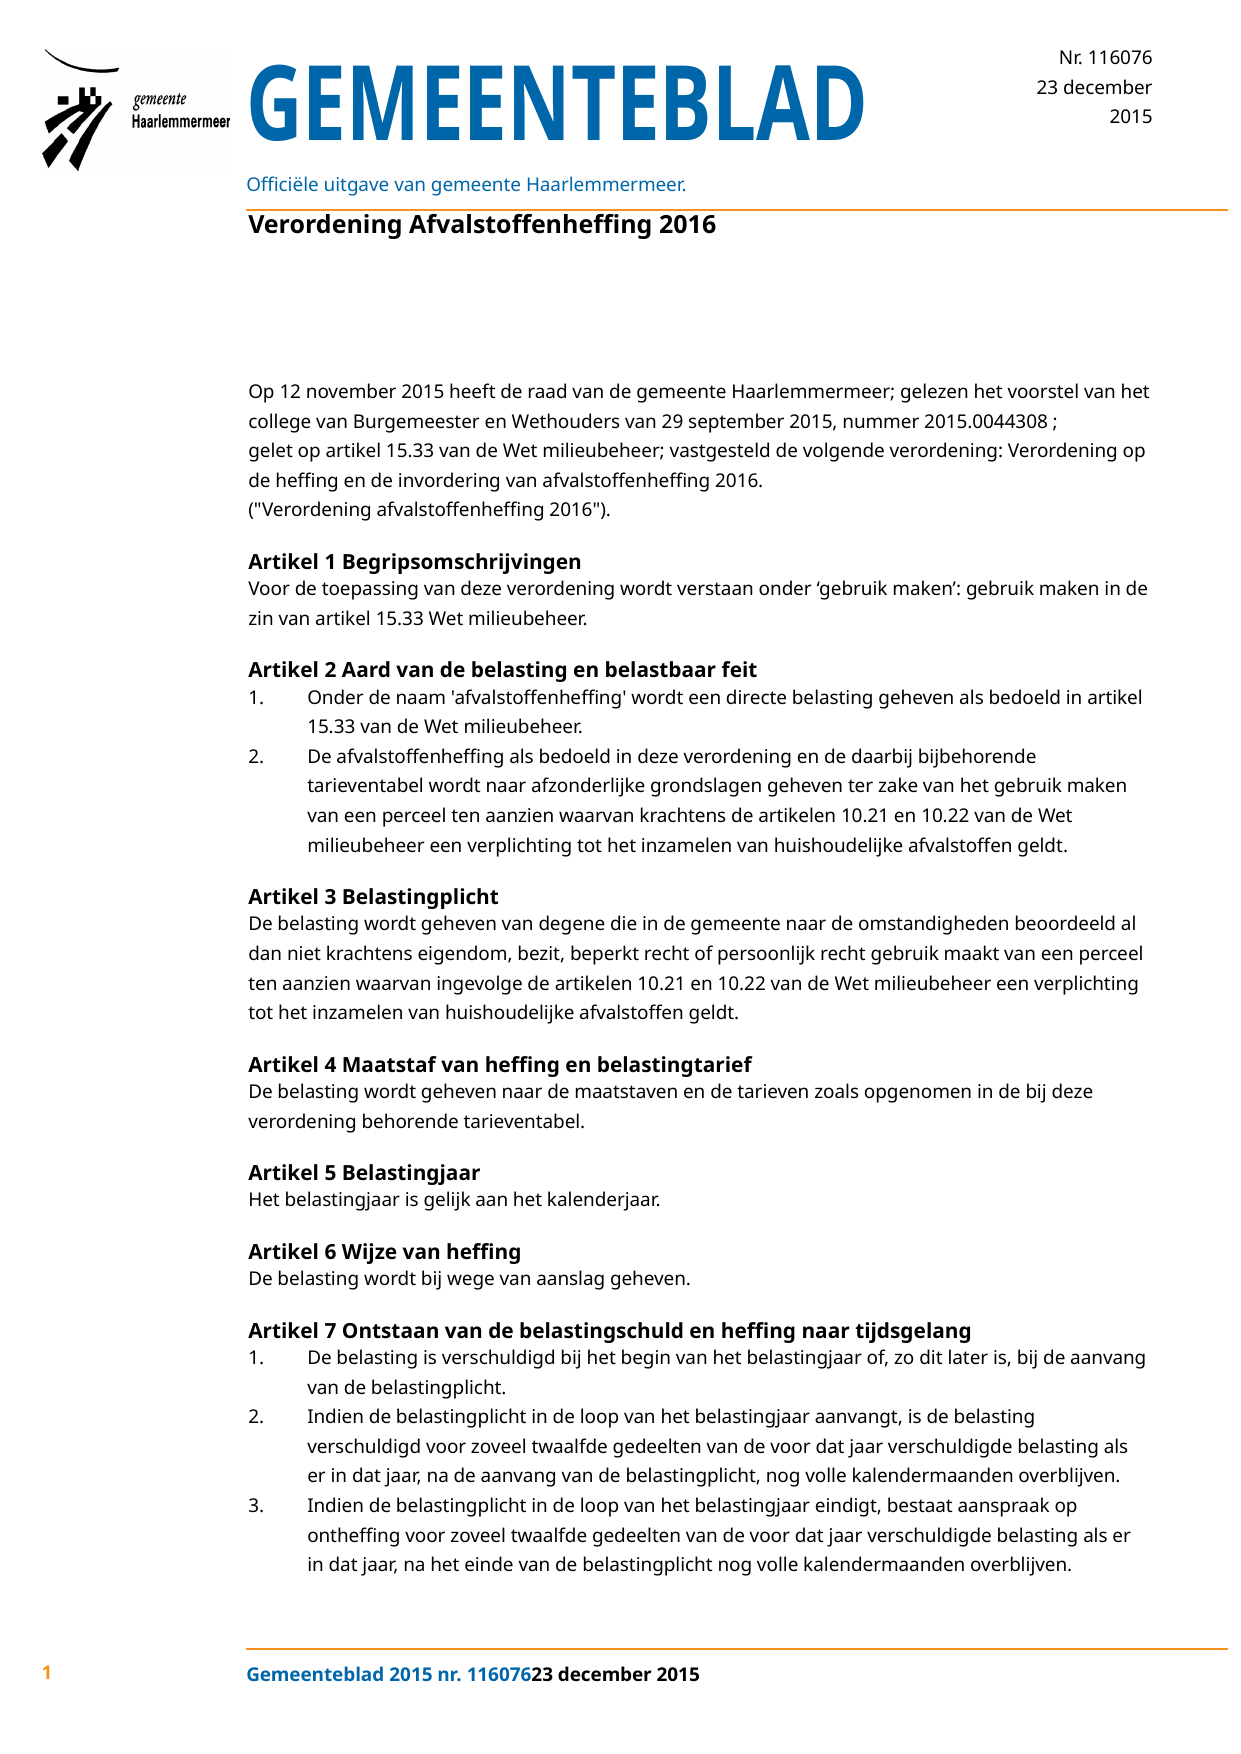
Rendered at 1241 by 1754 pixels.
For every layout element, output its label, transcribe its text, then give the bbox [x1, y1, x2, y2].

picture [41, 47, 231, 172]
text gelet op artikel 15.33 van de Wet milieubeheer; vastgesteld de volgende verordening: Verordening op de heffing en de invordering van afvalstoffenheffing 2016. [248, 437, 1152, 493]
text Artikel 4 Maatstaf van heffing en belastingtarief [248, 1050, 1152, 1078]
text De belasting wordt geheven naar de maatstaven en de tarieven zoals opgenomen in de bij deze verordening behorende tarieventabel. [248, 1078, 1152, 1133]
text Artikel 5 Belastingjaar [248, 1158, 1152, 1187]
text ("Verordening afvalstoffenheffing 2016"). [248, 497, 1152, 522]
list Indien de belastingplicht in de loop van het belastingjaar aanvangt, is de belasting verschuldigd voor zoveel twaalfde gedeelten van de voor dat jaar verschuldigde belasting als er in dat jaar, na de aanvang van de belastingplicht, nog volle kalendermaanden overblijven. [248, 1403, 1152, 1488]
text Verordening Afvalstoffenheffing 2016 [248, 211, 1152, 241]
text Artikel 2 Aard van de belasting en belastbaar feit [248, 655, 1152, 684]
list Onder de naam 'afvalstoffenheffing' wordt een directe belasting geheven als bedoeld in artikel 15.33 van de Wet milieubeheer. [248, 684, 1152, 739]
table_header [248, 349, 448, 375]
list Indien de belastingplicht in de loop van het belastingjaar eindigt, bestaat aanspraak op ontheffing voor zoveel twaalfde gedeelten van de voor dat jaar verschuldigde belasting als er in dat jaar, na het einde van de belastingplicht nog volle kalendermaanden overblijven. [248, 1492, 1152, 1577]
list De belasting is verschuldigd bij het begin van het belastingjaar of, zo dit later is, bij de aanvang van de belastingplicht. [248, 1344, 1152, 1400]
text De belasting wordt bij wege van aanslag geheven. [248, 1266, 1152, 1291]
text Artikel 7 Ontstaan van de belastingschuld en heffing naar tijdsgelang [248, 1316, 1152, 1344]
text Artikel 1 Begripsomschrijvingen [248, 547, 1152, 575]
list De afvalstoffenheffing als bedoeld in deze verordening en de daarbij bijbehorende tarieventabel wordt naar afzonderlijke grondslagen geheven ter zake van het gebruik maken van een perceel ten aanzien waarvan krachtens de artikelen 10.21 en 10.22 van de Wet milieubeheer een verplichting tot het inzamelen van huishoudelijke afvalstoffen geldt. [248, 743, 1152, 857]
text Artikel 6 Wijze van heffing [248, 1237, 1152, 1266]
table_header [448, 349, 1152, 375]
text De belasting wordt geheven van degene die in de gemeente naar de omstandigheden beoordeeld al dan niet krachtens eigendom, bezit, beperkt recht of persoonlijk recht gebruik maakt van een perceel ten aanzien waarvan ingevolge de artikelen 10.21 en 10.22 van de Wet milieubeheer een verplichting tot het inzamelen van huishoudelijke afvalstoffen geldt. [248, 911, 1152, 1025]
text Op 12 november 2015 heeft de raad van de gemeente Haarlemmermeer; gelezen het voorstel van het college van Burgemeester en Wethouders van 29 september 2015, nummer 2015.0044308 ; [248, 378, 1152, 433]
text Artikel 3 Belastingplicht [248, 882, 1152, 911]
text Het belastingjaar is gelijk aan het kalenderjaar. [248, 1187, 1152, 1212]
text Voor de toepassing van deze verordening wordt verstaan onder ‘gebruik maken’: gebruik maken in de zin van artikel 15.33 Wet milieubeheer. [248, 575, 1152, 631]
